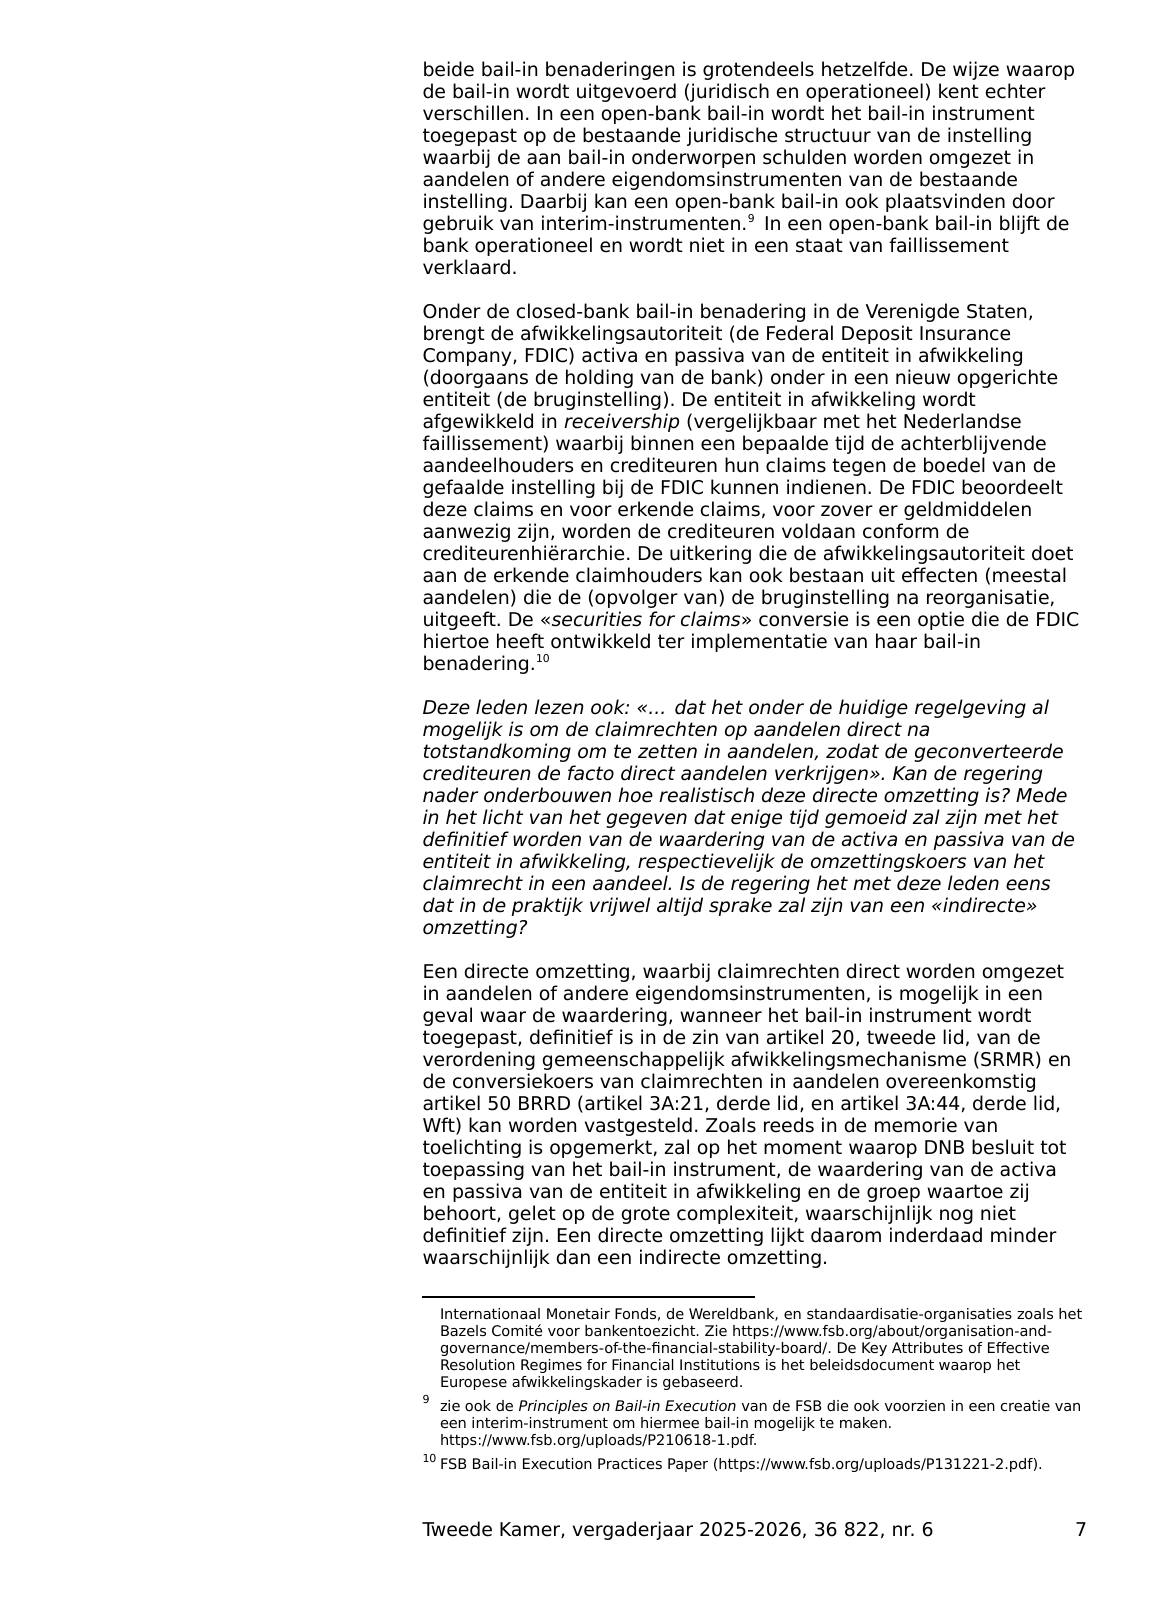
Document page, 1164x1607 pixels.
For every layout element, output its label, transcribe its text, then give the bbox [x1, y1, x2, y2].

text Een directe omzetting, waarbij claimrechten direct worden omgezet in aandelen of andere eigendomsinstrumenten, is mogelijk in een geval waar de waardering, wanneer het bail-in instrument wordt toegepast, definitief is in de zin van artikel 20, tweede lid, van de verordening gemeenschappelijk afwikkelingsmechanisme (SRMR) en de conversiekoers van claimrechten in aandelen overeenkomstig artikel 50 BRRD (artikel 3A:21, derde lid, en artikel 3A:44, derde lid, Wft) kan worden vastgesteld. Zoals reeds in de memorie van toelichting is opgemerkt, zal op het moment waarop DNB besluit tot toepassing van het bail-in instrument, de waardering van de activa en passiva van de entiteit in afwikkeling en de groep waartoe zij behoort, gelet op de grote complexiteit, waarschijnlijk nog niet definitief zijn. Een directe omzetting lijkt daarom inderdaad minder waarschijnlijk dan een indirecte omzetting. [422, 961, 1087, 1268]
text Deze leden lezen ook: «... dat het onder de huidige regelgeving al mogelijk is om de claimrechten op aandelen direct na totstandkoming om te zetten in aandelen, zodat de geconverteerde crediteuren de facto direct aandelen verkrijgen». Kan de regering nader onderbouwen hoe realistisch deze directe omzetting is? Mede in het licht van het gegeven dat enige tijd gemoeid zal zijn met het definitief worden van de waardering van de activa en passiva van de entiteit in afwikkeling, respectievelijk de omzettingskoers van het claimrecht in een aandeel. Is de regering het met deze leden eens dat in de praktijk vrijwel altijd sprake zal zijn van een «indirecte» omzetting? [422, 697, 1087, 939]
text zie ook de Principles on Bail-in Execution van de FSB die ook voorzien in een creatie van een interim-instrument om hiermee bail-in mogelijk te maken. https://www.fsb.org/uploads/P210618-1.pdf. [422, 1393, 1087, 1449]
text Onder de closed-bank bail-in benadering in de Verenigde Staten, brengt de afwikkelingsautoriteit (de Federal Deposit Insurance Company, FDIC) activa en passiva van de entiteit in afwikkeling (doorgaans de holding van de bank) onder in een nieuw opgerichte entiteit (de bruginstelling). De entiteit in afwikkeling wordt afgewikkeld in receivership (vergelijkbaar met het Nederlandse faillissement) waarbij binnen een bepaalde tijd de achterblijvende aandeelhouders en crediteuren hun claims tegen de boedel van de gefaalde instelling bij de FDIC kunnen indienen. De FDIC beoordeelt deze claims en voor erkende claims, voor zover er geldmiddelen aanwezig zijn, worden de crediteuren voldaan conform de crediteurenhiërarchie. De uitkering die de afwikkelingsautoriteit doet aan de erkende claimhouders kan ook bestaan uit effecten (meestal aandelen) die de (opvolger van) de bruginstelling na reorganisatie, uitgeeft. De «securities for claims» conversie is een optie die de FDIC hiertoe heeft ontwikkeld ter implementatie van haar bail-in benadering. [422, 301, 1087, 675]
text Internationaal Monetair Fonds, de Wereldbank, en standaardisatie-organisaties zoals het Bazels Comité voor bankentoezicht. Zie https://www.fsb.org/about/organisation-and-governance/members-of-the-financial-stability-board/. De Key Attributes of Effective Resolution Regimes for Financial Institutions is het beleidsdocument waarop het Europese afwikkelingskader is gebaseerd. [422, 1306, 1087, 1391]
text beide bail-in benaderingen is grotendeels hetzelfde. De wijze waarop de bail-in wordt uitgevoerd (juridisch en operationeel) kent echter verschillen. In een open-bank bail-in wordt het bail-in instrument toegepast op de bestaande juridische structuur van de instelling waarbij de aan bail-in onderworpen schulden worden omgezet in aandelen of andere eigendomsinstrumenten van de bestaande instelling. Daarbij kan een open-bank bail-in ook plaatsvinden door gebruik van interim-instrumenten. In een open-bank bail-in blijft de bank operationeel en wordt niet in een staat van faillissement verklaard. [422, 59, 1087, 279]
text FSB Bail-in Execution Practices Paper (https://www.fsb.org/uploads/P131221-2.pdf). [422, 1452, 1087, 1474]
